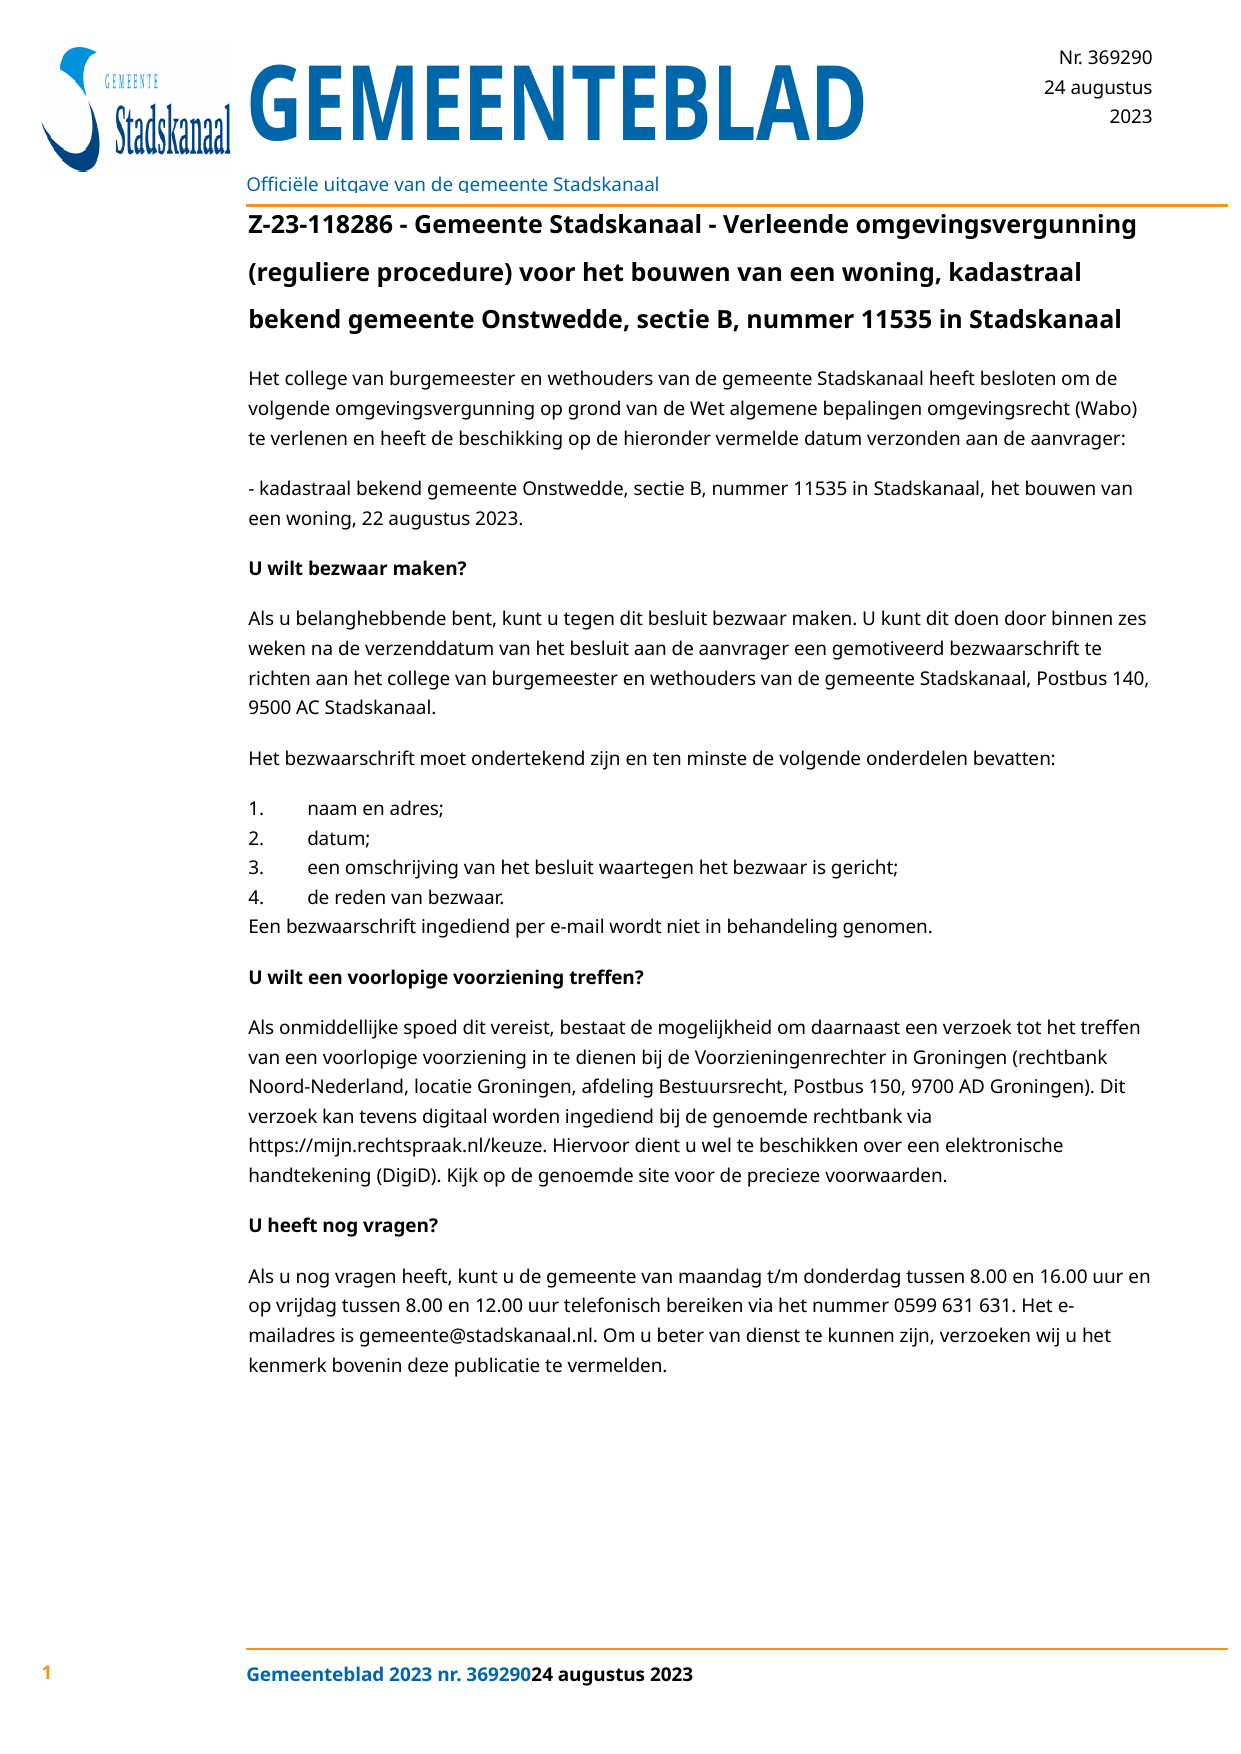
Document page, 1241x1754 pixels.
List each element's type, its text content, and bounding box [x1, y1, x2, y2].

picture [41, 47, 231, 172]
text Als u belanghebbende bent, kunt u tegen dit besluit bezwaar maken. U kunt dit doen door binnen zes weken na de verzenddatum van het besluit aan de aanvrager een gemotiveerd bezwaarschrift te richten aan het college van burgemeester en wethouders van de gemeente Stadskanaal, Postbus 140, 9500 AC Stadskanaal. [248, 606, 1152, 720]
text Als onmiddellijke spoed dit vereist, bestaat de mogelijkheid om daarnaast een verzoek tot het treffen van een voorlopige voorziening in te dienen bij de Voorzieningenrechter in Groningen (rechtbank Noord-Nederland, locatie Groningen, afdeling Bestuursrecht, Postbus 150, 9700 AD Groningen). Dit verzoek kan tevens digitaal worden ingediend bij de genoemde rechtbank via https://mijn.rechtspraak.nl/keuze. Hiervoor dient u wel te beschikken over een elektronische handtekening (DigiD). Kijk op de genoemde site voor de precieze voorwaarden. [248, 1014, 1152, 1188]
list datum; [248, 825, 1152, 850]
text Z-23-118286 - Gemeente Stadskanaal - Verleende omgevingsvergunning (reguliere procedure) voor het bouwen van een woning, kadastraal bekend gemeente Onstwedde, sectie B, nummer 11535 in Stadskanaal [248, 207, 1152, 336]
text Een bezwaarschrift ingediend per e-mail wordt niet in behandeling genomen. [248, 913, 1152, 939]
text U heeft nog vragen? [248, 1213, 1152, 1238]
text - kadastraal bekend gemeente Onstwedde, sectie B, nummer 11535 in Stadskanaal, het bouwen van een woning, 22 augustus 2023. [248, 475, 1152, 530]
list naam en adres; [248, 795, 1152, 821]
list de reden van bezwaar. [248, 884, 1152, 909]
list een omschrijving van het besluit waartegen het bezwaar is gericht; [248, 854, 1152, 880]
text U wilt een voorlopige voorziening treffen? [248, 964, 1152, 989]
text Het college van burgemeester en wethouders van de gemeente Stadskanaal heeft besloten om de volgende omgevingsvergunning op grond van de Wet algemene bepalingen omgevingsrecht (Wabo) te verlenen en heeft de beschikking op de hieronder vermelde datum verzonden aan de aanvrager: [248, 366, 1152, 450]
text Als u nog vragen heeft, kunt u de gemeente van maandag t/m donderdag tussen 8.00 en 16.00 uur en op vrijdag tussen 8.00 en 12.00 uur telefonisch bereiken via het nummer 0599 631 631. Het e-mailadres is gemeente@stadskanaal.nl. Om u beter van dienst te kunnen zijn, verzoeken wij u het kenmerk bovenin deze publicatie te vermelden. [248, 1263, 1152, 1377]
text U wilt bezwaar maken? [248, 555, 1152, 581]
text Het bezwaarschrift moet ondertekend zijn en ten minste de volgende onderdelen bevatten: [248, 745, 1152, 770]
